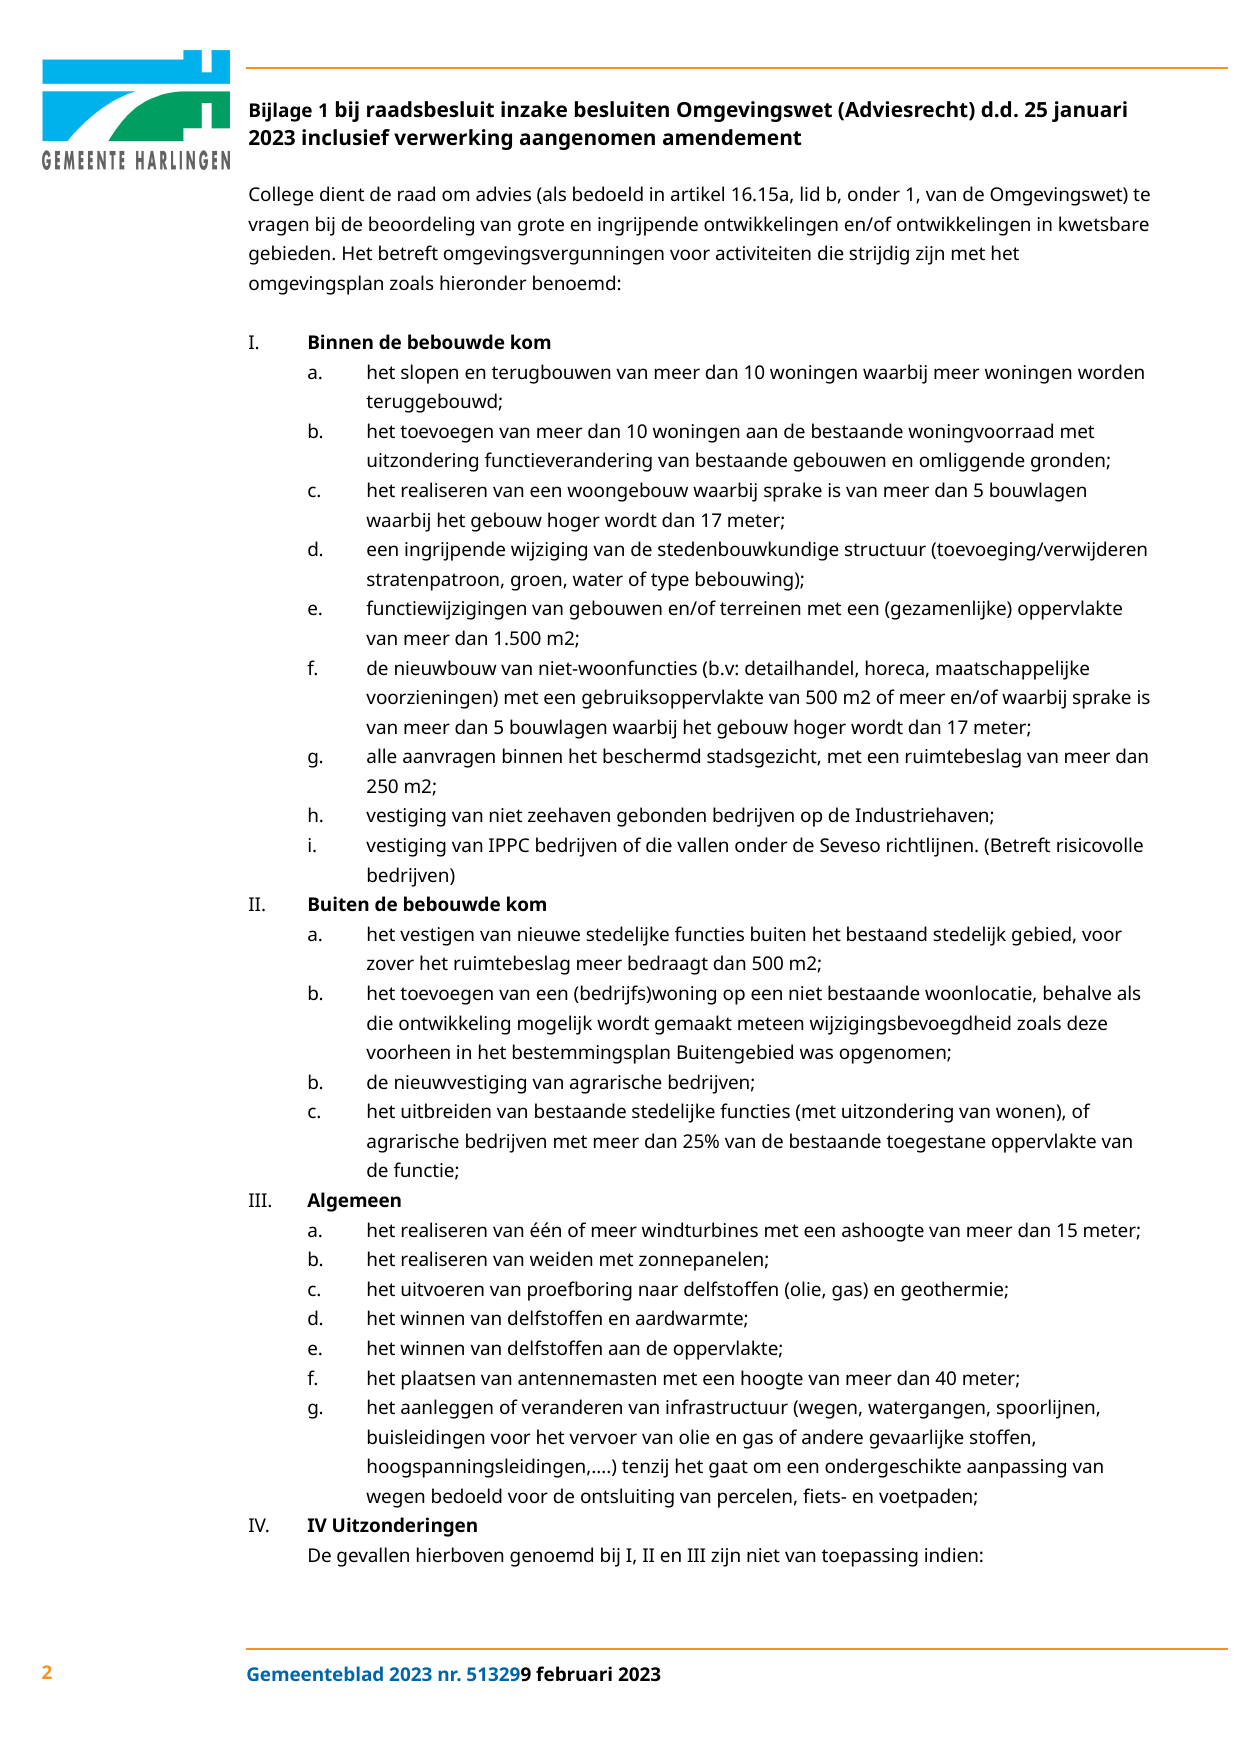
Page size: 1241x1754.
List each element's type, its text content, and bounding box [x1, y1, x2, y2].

list het realiseren van weiden met zonnepanelen; [307, 1246, 1152, 1272]
list functiewijzigingen van gebouwen en/of terreinen met een (gezamenlijke) oppervlakte van meer dan 1.500 m2; [307, 596, 1152, 651]
list het uitvoeren van proefboring naar delfstoffen (olie, gas) en geothermie; [307, 1276, 1152, 1302]
list het winnen van delfstoffen en aardwarmte; [307, 1306, 1152, 1331]
list het realiseren van een woongebouw waarbij sprake is van meer dan 5 bouwlagen waarbij het gebouw hoger wordt dan 17 meter; [307, 477, 1152, 532]
list de nieuwbouw van niet-woonfuncties (b.v: detailhandel, horeca, maatschappelijke voorzieningen) met een gebruiksoppervlakte van 500 m2 of meer en/of waarbij sprake is van meer dan 5 bouwlagen waarbij het gebouw hoger wordt dan 17 meter; [307, 655, 1152, 739]
list het toevoegen van een (bedrijfs)woning op een niet bestaande woonlocatie, behalve als die ontwikkeling mogelijk wordt gemaakt meteen wijzigingsbevoegdheid zoals deze voorheen in het bestemmingsplan Buitengebied was opgenomen; [307, 980, 1152, 1065]
list IV Uitzonderingen [248, 1513, 1152, 1538]
list de nieuwvestiging van agrarische bedrijven; [307, 1069, 1152, 1094]
list Binnen de bebouwde kom [248, 329, 1152, 355]
list De gevallen hierboven genoemd bij I, II en III zijn niet van toepassing indien: [248, 1542, 1152, 1568]
list het uitbreiden van bestaande stedelijke functies (met uitzondering van wonen), of agrarische bedrijven met meer dan 25% van de bestaande toegestane oppervlakte van de functie; [307, 1098, 1152, 1183]
picture [41, 47, 231, 172]
list vestiging van niet zeehaven gebonden bedrijven op de Industriehaven; [307, 803, 1152, 828]
list het winnen van delfstoffen aan de oppervlakte; [307, 1335, 1152, 1361]
list Algemeen [248, 1187, 1152, 1213]
list het slopen en terugbouwen van meer dan 10 woningen waarbij meer woningen worden teruggebouwd; [307, 359, 1152, 414]
list het toevoegen van meer dan 10 woningen aan de bestaande woningvoorraad met uitzondering functieverandering van bestaande gebouwen en omliggende gronden; [307, 418, 1152, 473]
list vestiging van IPPC bedrijven of die vallen onder de Seveso richtlijnen. (Betreft risicovolle bedrijven) [307, 832, 1152, 887]
text Bijlage 1 bij raadsbesluit inzake besluiten Omgevingswet (Adviesrecht) d.d. 25 januari 2023 inclusief verwerking aangenomen amendement [248, 95, 1152, 152]
list het vestigen van nieuwe stedelijke functies buiten het bestaand stedelijk gebied, voor zover het ruimtebeslag meer bedraagt dan 500 m2; [307, 921, 1152, 976]
list het aanleggen of veranderen van infrastructuur (wegen, watergangen, spoorlijnen, buisleidingen voor het vervoer van olie en gas of andere gevaarlijke stoffen, hoogspanningsleidingen,….) tenzij het gaat om een ondergeschikte aanpassing van wegen bedoeld voor de ontsluiting van percelen, fiets- en voetpaden; [307, 1394, 1152, 1509]
list alle aanvragen binnen het beschermd stadsgezicht, met een ruimtebeslag van meer dan 250 m2; [307, 743, 1152, 799]
list Buiten de bebouwde kom [248, 891, 1152, 917]
list het realiseren van één of meer windturbines met een ashoogte van meer dan 15 meter; [307, 1217, 1152, 1242]
text College dient de raad om advies (als bedoeld in artikel 16.15a, lid b, onder 1, van de Omgevingswet) te vragen bij de beoordeling van grote en ingrijpende ontwikkelingen en/of ontwikkelingen in kwetsbare gebieden. Het betreft omgevingsvergunningen voor activiteiten die strijdig zijn met het omgevingsplan zoals hieronder benoemd: [248, 181, 1152, 296]
list een ingrijpende wijziging van de stedenbouwkundige structuur (toevoeging/verwijderen stratenpatroon, groen, water of type bebouwing); [307, 536, 1152, 592]
list het plaatsen van antennemasten met een hoogte van meer dan 40 meter; [307, 1365, 1152, 1390]
